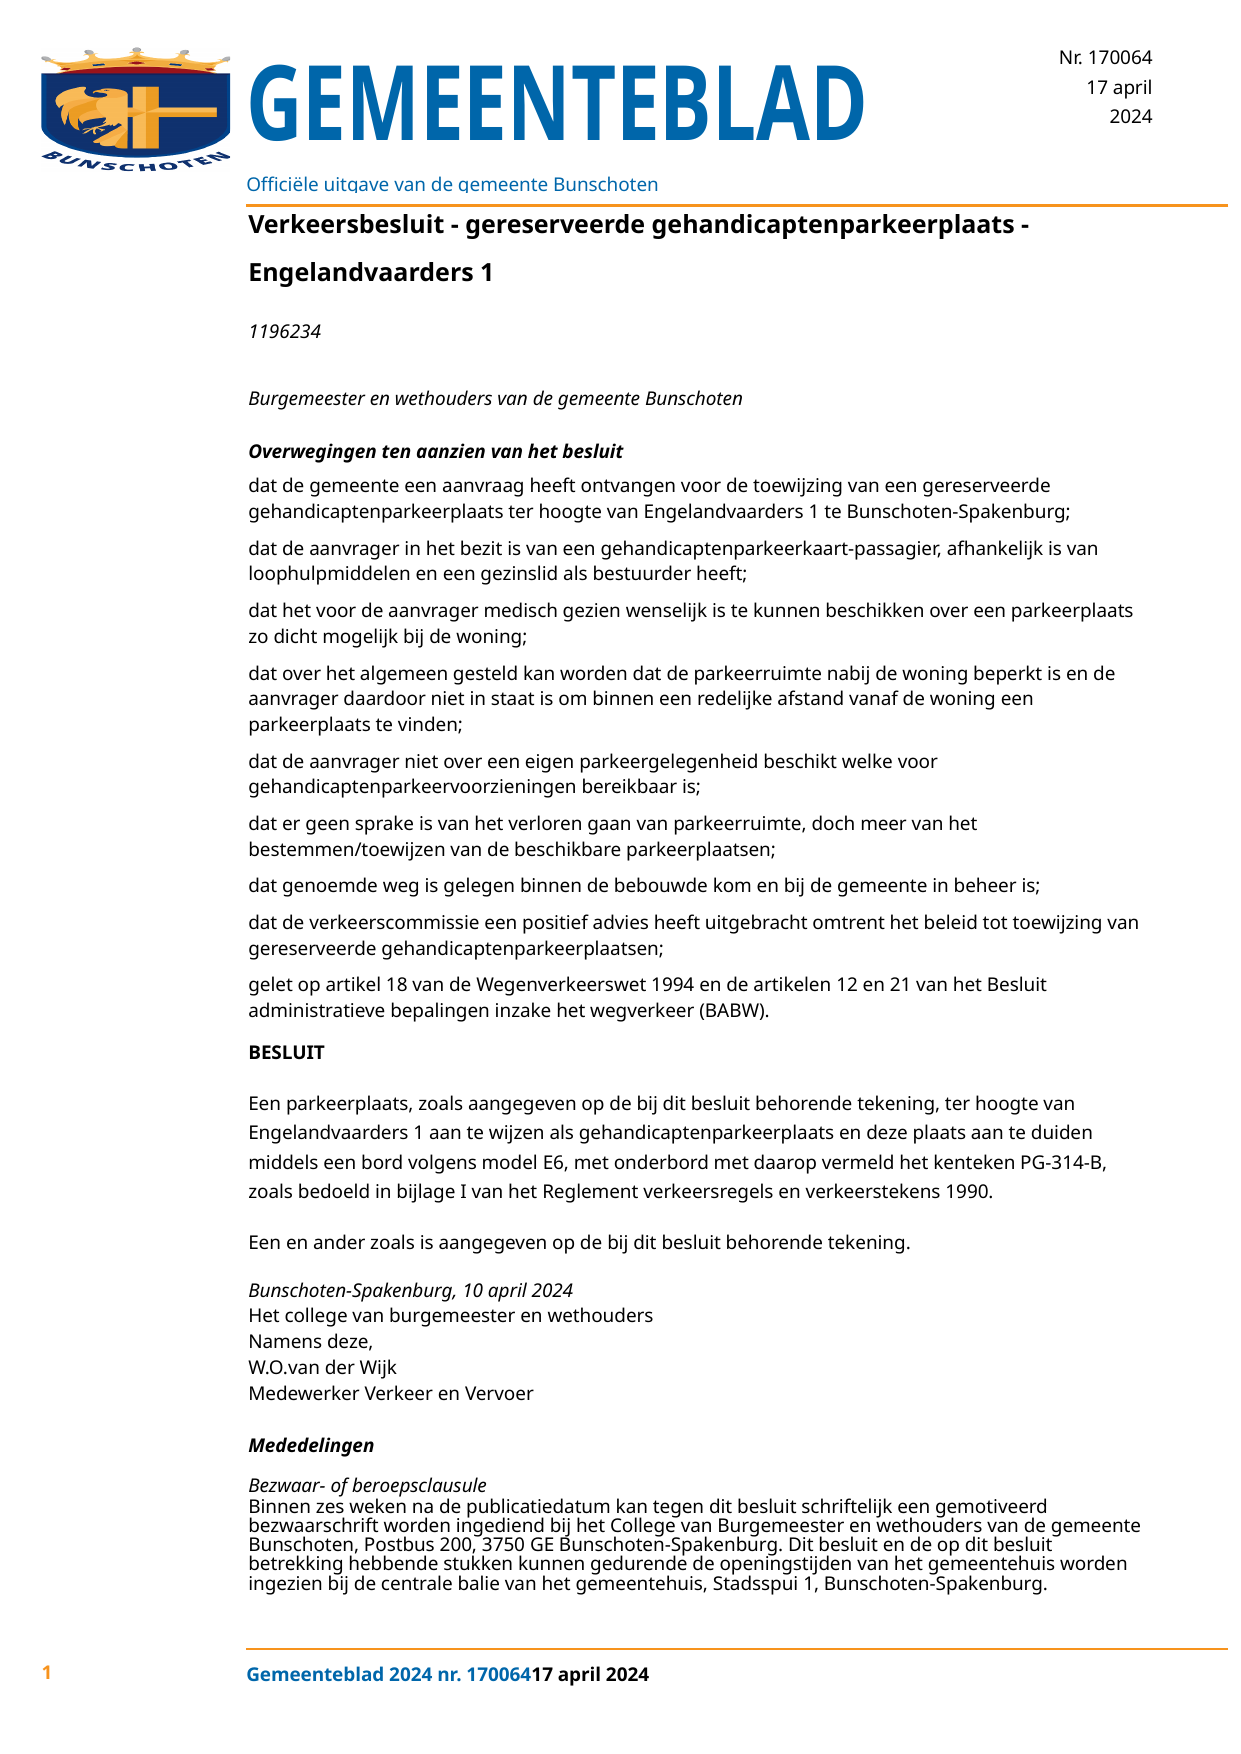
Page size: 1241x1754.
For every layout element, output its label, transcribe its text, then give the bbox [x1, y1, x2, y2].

text dat de aanvrager niet over een eigen parkeergelegenheid beschikt welke voor gehandicaptenparkeervoorzieningen bereikbaar is; [248, 748, 1152, 799]
text Bunschoten-Spakenburg, 10 april 2024 [248, 1277, 1152, 1302]
text gelet op artikel 18 van de Wegenverkeerswet 1994 en de artikelen 12 en 21 van het Besluit administratieve bepalingen inzake het wegverkeer (BABW). [248, 972, 1152, 1023]
text dat het voor de aanvrager medisch gezien wenselijk is te kunnen beschikken over een parkeerplaats zo dicht mogelijk bij de woning; [248, 597, 1152, 649]
text Burgemeester en wethouders van de gemeente Bunschoten [248, 386, 1152, 411]
text dat genoemde weg is gelegen binnen de bebouwde kom en bij de gemeente in beheer is; [248, 873, 1152, 898]
text Medewerker Verkeer en Vervoer [248, 1380, 1152, 1405]
text BESLUIT [248, 1039, 1152, 1065]
text dat over het algemeen gesteld kan worden dat de parkeerruimte nabij de woning beperkt is en de aanvrager daardoor niet in staat is om binnen een redelijke afstand vanaf de woning een parkeerplaats te vinden; [248, 660, 1152, 737]
text dat er geen sprake is van het verloren gaan van parkeerruimte, doch meer van het bestemmen/toewijzen van de beschikbare parkeerplaatsen; [248, 810, 1152, 862]
picture [41, 47, 231, 172]
text dat de verkeerscommissie een positief advies heeft uitgebracht omtrent het beleid tot toewijzing van gereserveerde gehandicaptenparkeerplaatsen; [248, 909, 1152, 961]
text Een parkeerplaats, zoals aangegeven op de bij dit besluit behorende tekening, ter hoogte van Engelandvaarders 1 aan te wijzen als gehandicaptenparkeerplaats en deze plaats aan te duiden middels een bord volgens model E6, met onderbord met daarop vermeld het kenteken PG-314-B, zoals bedoeld in bijlage I van het Reglement verkeersregels en verkeerstekens 1990. [248, 1090, 1152, 1204]
text Mededelingen [248, 1433, 1152, 1458]
text Bezwaar- of beroepsclausule [248, 1472, 1152, 1498]
text Binnen zes weken na de publicatiedatum kan tegen dit besluit schriftelijk een gemotiveerd bezwaarschrift worden ingediend bij het College van Burgemeester en wethouders van de gemeente Bunschoten, Postbus 200, 3750 GE Bunschoten-Spakenburg. Dit besluit en de op dit besluit betrekking hebbende stukken kunnen gedurende de openingstijden van het gemeentehuis worden ingezien bij de centrale balie van het gemeentehuis, Stadsspui 1, Bunschoten-Spakenburg. [248, 1498, 1152, 1594]
text dat de gemeente een aanvraag heeft ontvangen voor de toewijzing van een gereserveerde gehandicaptenparkeerplaats ter hoogte van Engelandvaarders 1 te Bunschoten-Spakenburg; [248, 472, 1152, 524]
text Namens deze, [248, 1328, 1152, 1354]
text W.O.van der Wijk [248, 1354, 1152, 1380]
text Overwegingen ten aanzien van het besluit [248, 438, 1152, 464]
text 1196234 [248, 318, 1152, 344]
text Een en ander zoals is aangegeven op de bij dit besluit behorende tekening. [248, 1229, 1152, 1255]
text dat de aanvrager in het bezit is van een gehandicaptenparkeerkaart-passagier, afhankelijk is van loophulpmiddelen en een gezinslid als bestuurder heeft; [248, 535, 1152, 586]
text Het college van burgemeester en wethouders [248, 1302, 1152, 1328]
text Verkeersbesluit - gereserveerde gehandicaptenparkeerplaats - Engelandvaarders 1 [248, 207, 1152, 288]
